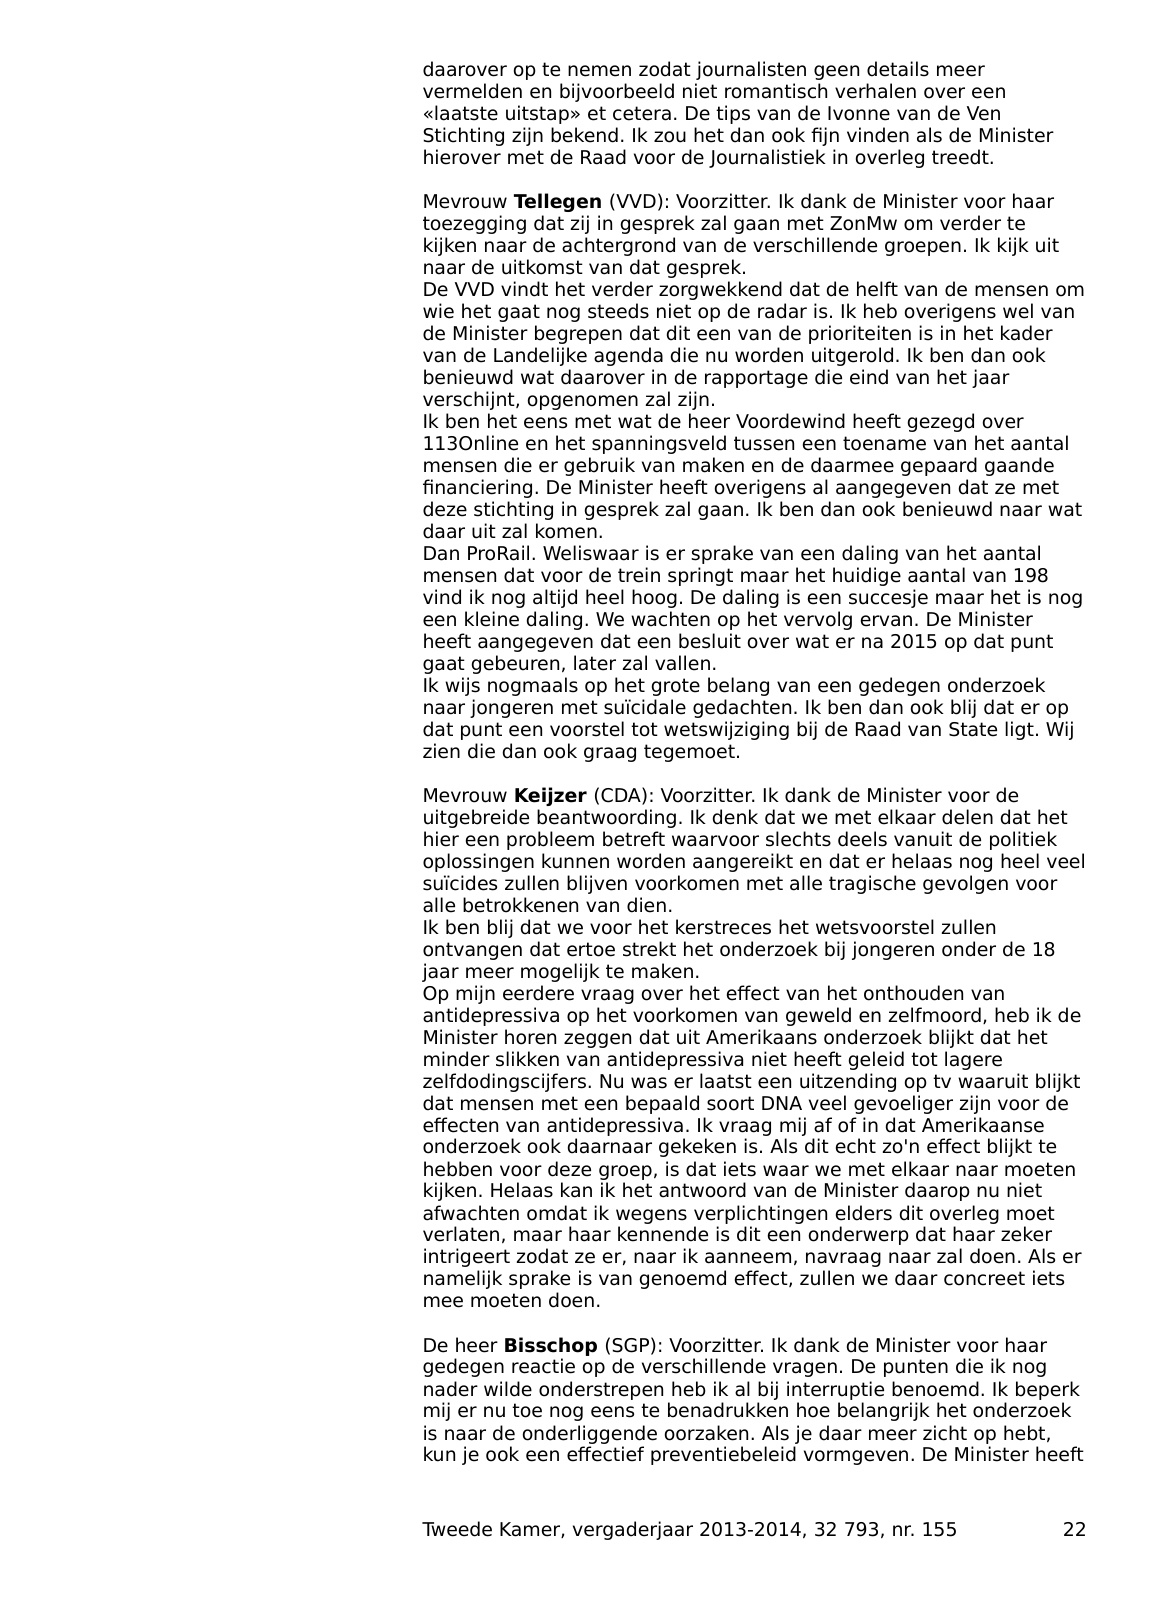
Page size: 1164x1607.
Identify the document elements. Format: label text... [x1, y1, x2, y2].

text daarover op te nemen zodat journalisten geen details meer vermelden en bijvoorbeeld niet romantisch verhalen over een «laatste uitstap» et cetera. De tips van de Ivonne van de Ven Stichting zijn bekend. Ik zou het dan ook fijn vinden als de Minister hierover met de Raad voor de Journalistiek in overleg treedt. [422, 59, 1087, 169]
text Ik ben blij dat we voor het kerstreces het wetsvoorstel zullen ontvangen dat ertoe strekt het onderzoek bij jongeren onder de 18 jaar meer mogelijk te maken. [422, 917, 1087, 983]
text Op mijn eerdere vraag over het effect van het onthouden van antidepressiva op het voorkomen van geweld en zelfmoord, heb ik de Minister horen zeggen dat uit Amerikaans onderzoek blijkt dat het minder slikken van antidepressiva niet heeft geleid tot lagere zelfdodingscijfers. Nu was er laatst een uitzending op tv waaruit blijkt dat mensen met een bepaald soort DNA veel gevoeliger zijn voor de effecten van antidepressiva. Ik vraag mij af of in dat Amerikaanse onderzoek ook daarnaar gekeken is. Als dit echt zo'n effect blijkt te hebben voor deze groep, is dat iets waar we met elkaar naar moeten kijken. Helaas kan ik het antwoord van de Minister daarop nu niet afwachten omdat ik wegens verplichtingen elders dit overleg moet verlaten, maar haar kennende is dit een onderwerp dat haar zeker intrigeert zodat ze er, naar ik aanneem, navraag naar zal doen. Als er namelijk sprake is van genoemd effect, zullen we daar concreet iets mee moeten doen. [422, 983, 1087, 1312]
text Dan ProRail. Weliswaar is er sprake van een daling van het aantal mensen dat voor de trein springt maar het huidige aantal van 198 vind ik nog altijd heel hoog. De daling is een succesje maar het is nog een kleine daling. We wachten op het vervolg ervan. De Minister heeft aangegeven dat een besluit over wat er na 2015 op dat punt gaat gebeuren, later zal vallen. [422, 543, 1087, 675]
text Ik ben het eens met wat de heer Voordewind heeft gezegd over 113Online en het spanningsveld tussen een toename van het aantal mensen die er gebruik van maken en de daarmee gepaard gaande financiering. De Minister heeft overigens al aangegeven dat ze met deze stichting in gesprek zal gaan. Ik ben dan ook benieuwd naar wat daar uit zal komen. [422, 411, 1087, 543]
text De heer Bisschop (SGP): Voorzitter. Ik dank de Minister voor haar gedegen reactie op de verschillende vragen. De punten die ik nog nader wilde onderstrepen heb ik al bij interruptie benoemd. Ik beperk mij er nu toe nog eens te benadrukken hoe belangrijk het onderzoek is naar de onderliggende oorzaken. Als je daar meer zicht op hebt, kun je ook een effectief preventiebeleid vormgeven. De Minister heeft [422, 1334, 1087, 1466]
text Ik wijs nogmaals op het grote belang van een gedegen onderzoek naar jongeren met suïcidale gedachten. Ik ben dan ook blij dat er op dat punt een voorstel tot wetswijziging bij de Raad van State ligt. Wij zien die dan ook graag tegemoet. [422, 675, 1087, 763]
text Mevrouw Tellegen (VVD): Voorzitter. Ik dank de Minister voor haar toezegging dat zij in gesprek zal gaan met ZonMw om verder te kijken naar de achtergrond van de verschillende groepen. Ik kijk uit naar de uitkomst van dat gesprek. [422, 191, 1087, 279]
text De VVD vindt het verder zorgwekkend dat de helft van de mensen om wie het gaat nog steeds niet op de radar is. Ik heb overigens wel van de Minister begrepen dat dit een van de prioriteiten is in het kader van de Landelijke agenda die nu worden uitgerold. Ik ben dan ook benieuwd wat daarover in de rapportage die eind van het jaar verschijnt, opgenomen zal zijn. [422, 279, 1087, 411]
text Mevrouw Keijzer (CDA): Voorzitter. Ik dank de Minister voor de uitgebreide beantwoording. Ik denk dat we met elkaar delen dat het hier een probleem betreft waarvoor slechts deels vanuit de politiek oplossingen kunnen worden aangereikt en dat er helaas nog heel veel suïcides zullen blijven voorkomen met alle tragische gevolgen voor alle betrokkenen van dien. [422, 785, 1087, 917]
